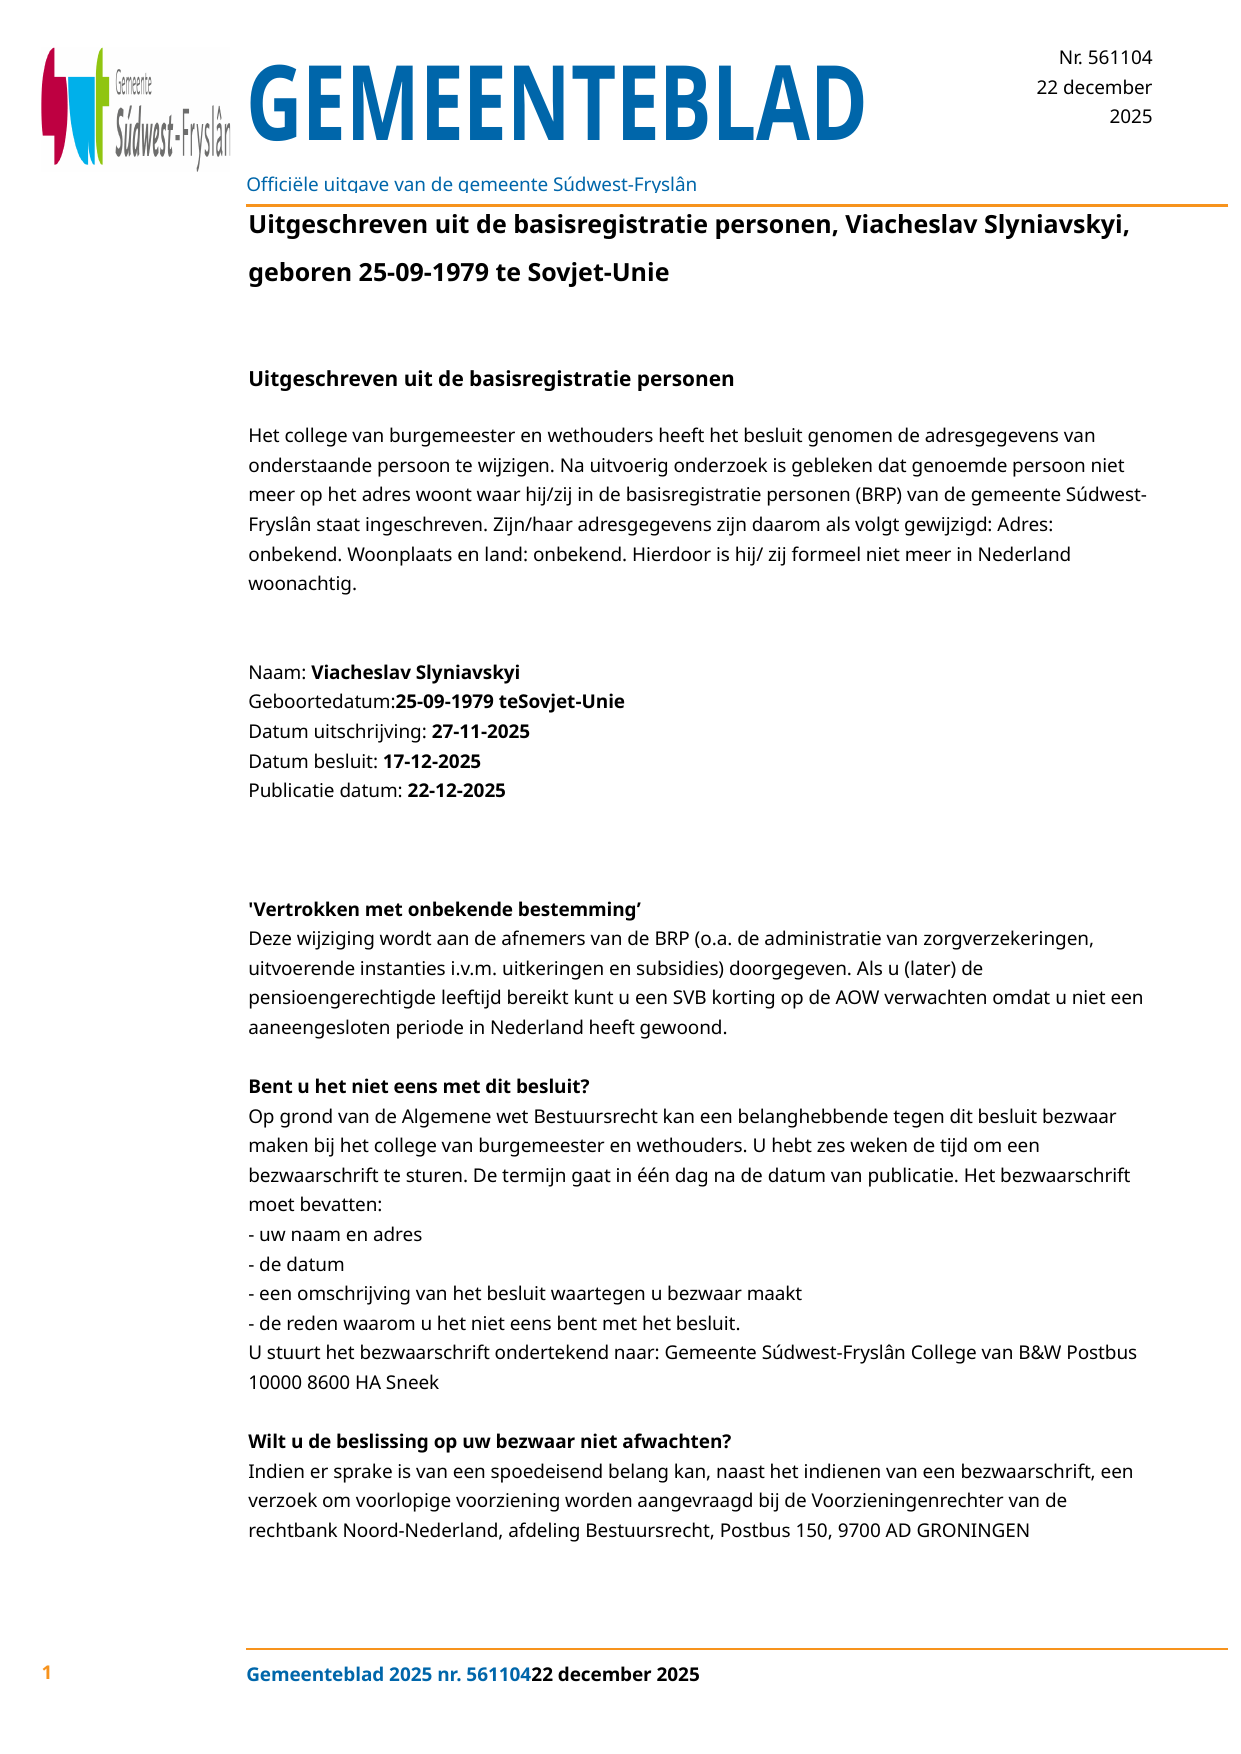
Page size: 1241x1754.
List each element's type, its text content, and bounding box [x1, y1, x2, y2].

text - een omschrijving van het besluit waartegen u bezwaar maakt [248, 1280, 1152, 1306]
text 'Vertrokken met onbekende bestemming’ [248, 896, 1152, 922]
text Het college van burgemeester en wethouders heeft het besluit genomen de adresgegevens van onderstaande persoon te wijzigen. Na uitvoerig onderzoek is gebleken dat genoemde persoon niet meer op het adres woont waar hij/zij in de basisregistratie personen (BRP) van de gemeente Súdwest-Fryslân staat ingeschreven. Zijn/haar adresgegevens zijn daarom als volgt gewijzigd: Adres: onbekend. Woonplaats en land: onbekend. Hierdoor is hij/ zij formeel niet meer in Nederland woonachtig. [248, 422, 1152, 596]
text - uw naam en adres [248, 1221, 1152, 1247]
picture [41, 47, 231, 172]
text Uitgeschreven uit de basisregistratie personen [248, 364, 1152, 393]
text U stuurt het bezwaarschrift ondertekend naar: Gemeente Súdwest-Fryslân College van B&W Postbus 10000 8600 HA Sneek [248, 1339, 1152, 1395]
text - de reden waarom u het niet eens bent met het besluit. [248, 1310, 1152, 1336]
text Indien er sprake is van een spoedeisend belang kan, naast het indienen van een bezwaarschrift, een verzoek om voorlopige voorziening worden aangevraagd bij de Voorzieningenrechter van de rechtbank Noord-Nederland, afdeling Bestuursrecht, Postbus 150, 9700 AD GRONINGEN [248, 1458, 1152, 1543]
text Uitgeschreven uit de basisregistratie personen, Viacheslav Slyniavskyi, geboren 25-09-1979 te Sovjet-Unie [248, 207, 1152, 288]
text - de datum [248, 1251, 1152, 1277]
text Op grond van de Algemene wet Bestuursrecht kan een belanghebbende tegen dit besluit bezwaar maken bij het college van burgemeester en wethouders. U hebt zes weken de tijd om een bezwaarschrift te sturen. De termijn gaat in één dag na de datum van publicatie. Het bezwaarschrift moet bevatten: [248, 1103, 1152, 1217]
text Geboortedatum:25-09-1979 teSovjet-Unie [248, 689, 1152, 714]
text Bent u het niet eens met dit besluit? [248, 1073, 1152, 1099]
text Wilt u de beslissing op uw bezwaar niet afwachten? [248, 1428, 1152, 1454]
text Datum besluit: 17-12-2025 [248, 748, 1152, 774]
text Deze wijziging wordt aan de afnemers van de BRP (o.a. de administratie van zorgverzekeringen, uitvoerende instanties i.v.m. uitkeringen en subsidies) doorgegeven. Als u (later) de pensioengerechtigde leeftijd bereikt kunt u een SVB korting op de AOW verwachten omdat u niet een aaneengesloten periode in Nederland heeft gewoond. [248, 925, 1152, 1040]
text Naam: Viacheslav Slyniavskyi [248, 659, 1152, 685]
text Datum uitschrijving: 27-11-2025 [248, 718, 1152, 744]
text Publicatie datum: 22-12-2025 [248, 777, 1152, 803]
